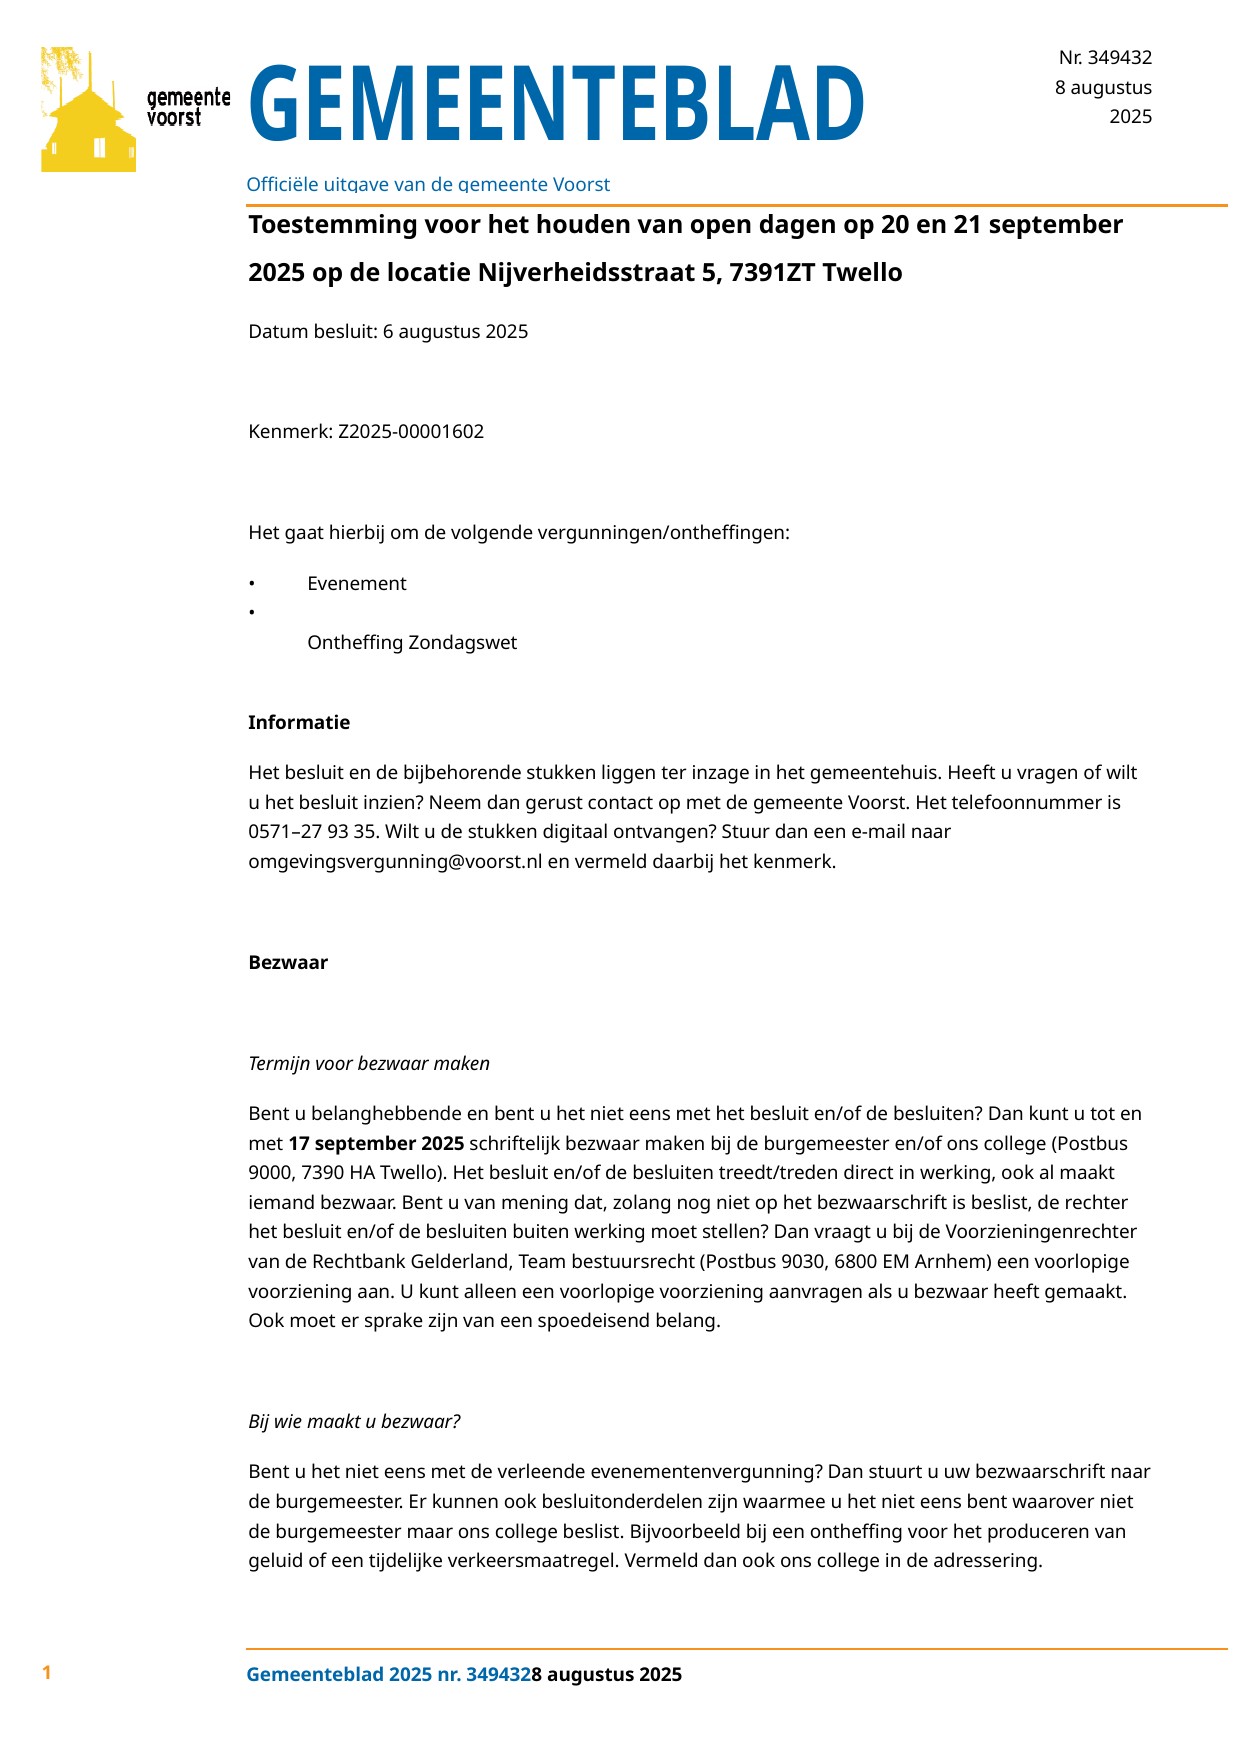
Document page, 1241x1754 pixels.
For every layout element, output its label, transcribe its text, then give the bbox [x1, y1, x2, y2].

text Bij wie maakt u bezwaar? [248, 1408, 1152, 1434]
text Informatie [248, 709, 1152, 735]
text Het gaat hierbij om de volgende vergunningen/ontheffingen: [248, 519, 1152, 545]
text Bent u het niet eens met de verleende evenementenvergunning? Dan stuurt u uw bezwaarschrift naar de burgemeester. Er kunnen ook besluitonderdelen zijn waarmee u het niet eens bent waarover niet de burgemeester maar ons college beslist. Bijvoorbeeld bij een ontheffing voor het produceren van geluid of een tijdelijke verkeersmaatregel. Vermeld dan ook ons college in de adressering. [248, 1459, 1152, 1573]
text Kenmerk: Z2025-00001602 [248, 419, 1152, 444]
text Bent u belanghebbende en bent u het niet eens met het besluit en/of de besluiten? Dan kunt u tot en met 17 september 2025 schriftelijk bezwaar maken bij de burgemeester en/of ons college (Postbus 9000, 7390 HA Twello). Het besluit en/of de besluiten treedt/treden direct in werking, ook al maakt iemand bezwaar. Bent u van mening dat, zolang nog niet op het bezwaarschrift is beslist, de rechter het besluit en/of de besluiten buiten werking moet stellen? Dan vraagt u bij de Voorzieningenrechter van de Rechtbank Gelderland, Team bestuursrecht (Postbus 9030, 6800 EM Arnhem) een voorlopige voorziening aan. U kunt alleen een voorlopige voorziening aanvragen als u bezwaar heeft gemaakt. Ook moet er sprake zijn van een spoedeisend belang. [248, 1100, 1152, 1333]
text Datum besluit: 6 augustus 2025 [248, 318, 1152, 344]
list Evenement [248, 570, 1152, 596]
text Bezwaar [248, 949, 1152, 975]
text Toestemming voor het houden van open dagen op 20 en 21 september 2025 op de locatie Nijverheidsstraat 5, 7391ZT Twello [248, 207, 1152, 288]
text Het besluit en de bijbehorende stukken liggen ter inzage in het gemeentehuis. Heeft u vragen of wilt u het besluit inzien? Neem dan gerust contact op met de gemeente Voorst. Het telefoonnummer is 0571–27 93 35. Wilt u de stukken digitaal ontvangen? Stuur dan een e-mail naar omgevingsvergunning@voorst.nl en vermeld daarbij het kenmerk. [248, 759, 1152, 874]
list Ontheffing Zondagswet [248, 629, 1152, 655]
text Termijn voor bezwaar maken [248, 1050, 1152, 1076]
picture [41, 47, 231, 172]
